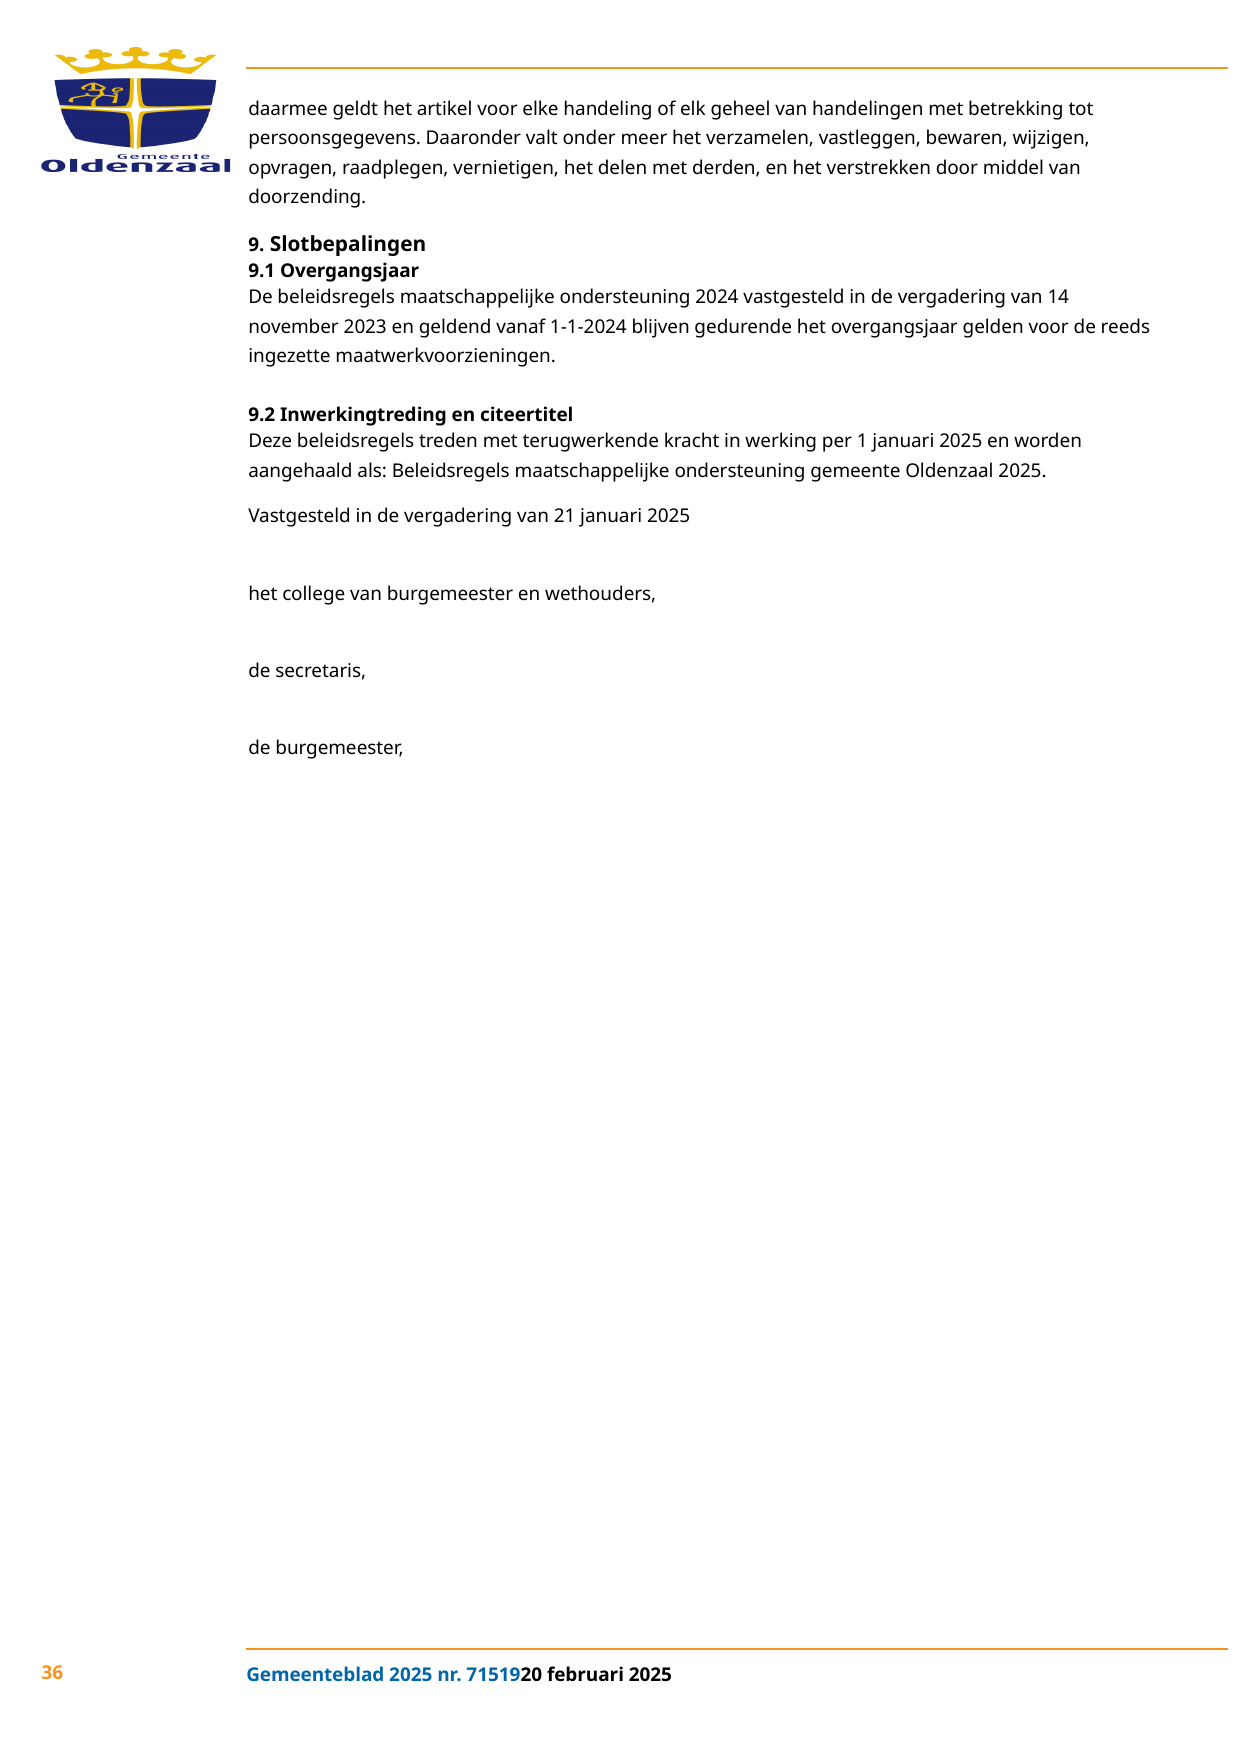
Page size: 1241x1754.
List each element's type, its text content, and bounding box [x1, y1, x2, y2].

text het college van burgemeester en wethouders, [248, 580, 1152, 606]
text daarmee geldt het artikel voor elke handeling of elk geheel van handelingen met betrekking tot persoonsgegevens. Daaronder valt onder meer het verzamelen, vastleggen, bewaren, wijzigen, opvragen, raadplegen, vernietigen, het delen met derden, en het verstrekken door middel van doorzending. [248, 95, 1152, 209]
text Vastgesteld in de vergadering van 21 januari 2025 [248, 503, 1152, 528]
text Deze beleidsregels treden met terugwerkende kracht in werking per 1 januari 2025 en worden aangehaald als: Beleidsregels maatschappelijke ondersteuning gemeente Oldenzaal 2025. [248, 427, 1152, 483]
text de burgemeester, [248, 734, 1152, 760]
text 9.2 Inwerkingtreding en citeertitel [248, 402, 1152, 427]
text 9.1 Overgangsjaar [248, 258, 1152, 283]
text De beleidsregels maatschappelijke ondersteuning 2024 vastgesteld in de vergadering van 14 november 2023 en geldend vanaf 1-1-2024 blijven gedurende het overgangsjaar gelden voor de reeds ingezette maatwerkvoorzieningen. [248, 283, 1152, 368]
picture [41, 47, 231, 172]
text 9. Slotbepalingen [248, 229, 1152, 258]
text de secretaris, [248, 657, 1152, 683]
